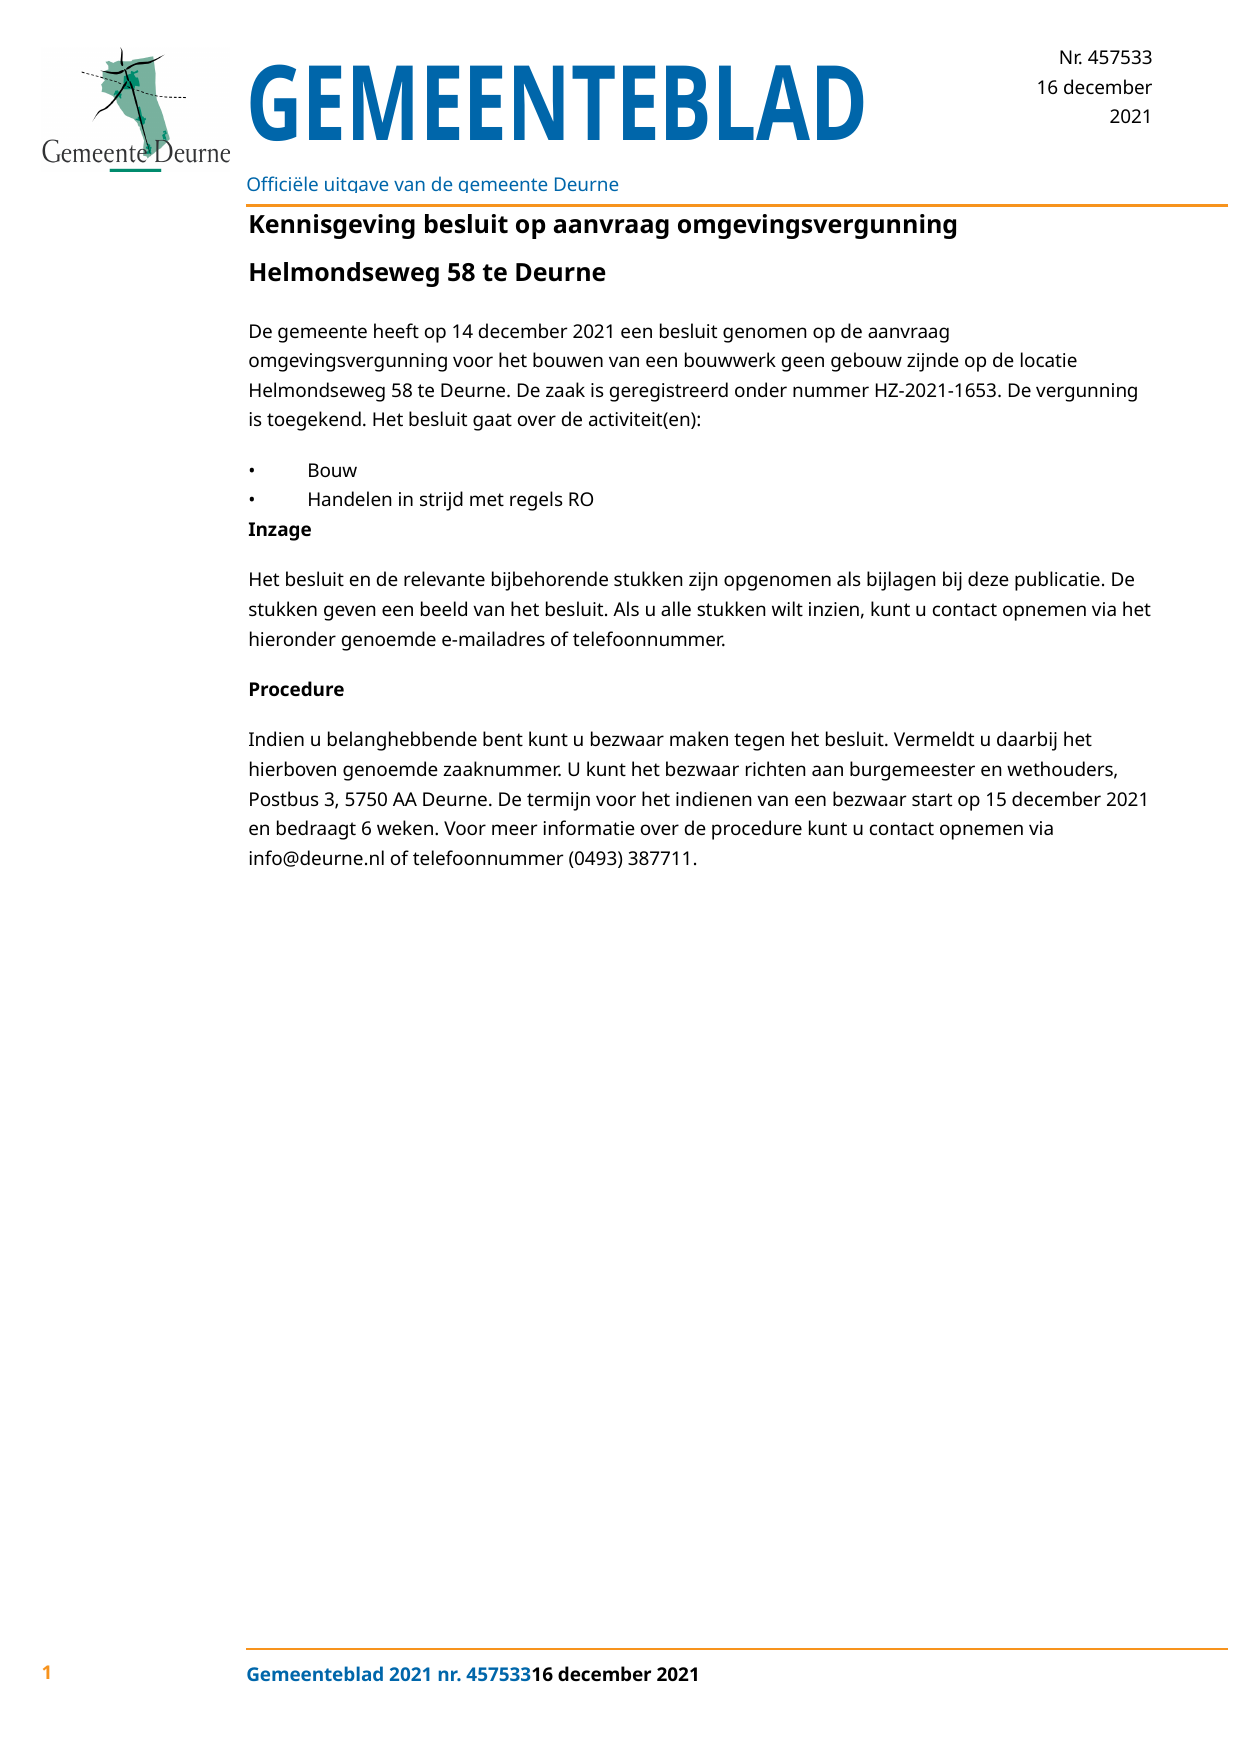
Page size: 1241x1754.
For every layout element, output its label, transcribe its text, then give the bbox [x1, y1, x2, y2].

list Handelen in strijd met regels RO [248, 487, 1152, 512]
picture [41, 47, 231, 172]
text Inzage [248, 516, 1152, 542]
list Bouw [248, 457, 1152, 483]
text Het besluit en de relevante bijbehorende stukken zijn opgenomen als bijlagen bij deze publicatie. De stukken geven een beeld van het besluit. Als u alle stukken wilt inzien, kunt u contact opnemen via het hieronder genoemde e-mailadres of telefoonnummer. [248, 567, 1152, 652]
text Procedure [248, 676, 1152, 702]
text Indien u belanghebbende bent kunt u bezwaar maken tegen het besluit. Vermeldt u daarbij het hierboven genoemde zaaknummer. U kunt het bezwaar richten aan burgemeester en wethouders, Postbus 3, 5750 AA Deurne. De termijn voor het indienen van een bezwaar start op 15 december 2021 en bedraagt 6 weken. Voor meer informatie over de procedure kunt u contact opnemen via info@deurne.nl of telefoonnummer (0493) 387711. [248, 727, 1152, 871]
text Kennisgeving besluit op aanvraag omgevingsvergunning Helmondseweg 58 te Deurne [248, 207, 1152, 288]
text De gemeente heeft op 14 december 2021 een besluit genomen op de aanvraag omgevingsvergunning voor het bouwen van een bouwwerk geen gebouw zijnde op de locatie Helmondseweg 58 te Deurne. De zaak is geregistreerd onder nummer HZ-2021-1653. De vergunning is toegekend. Het besluit gaat over de activiteit(en): [248, 318, 1152, 432]
